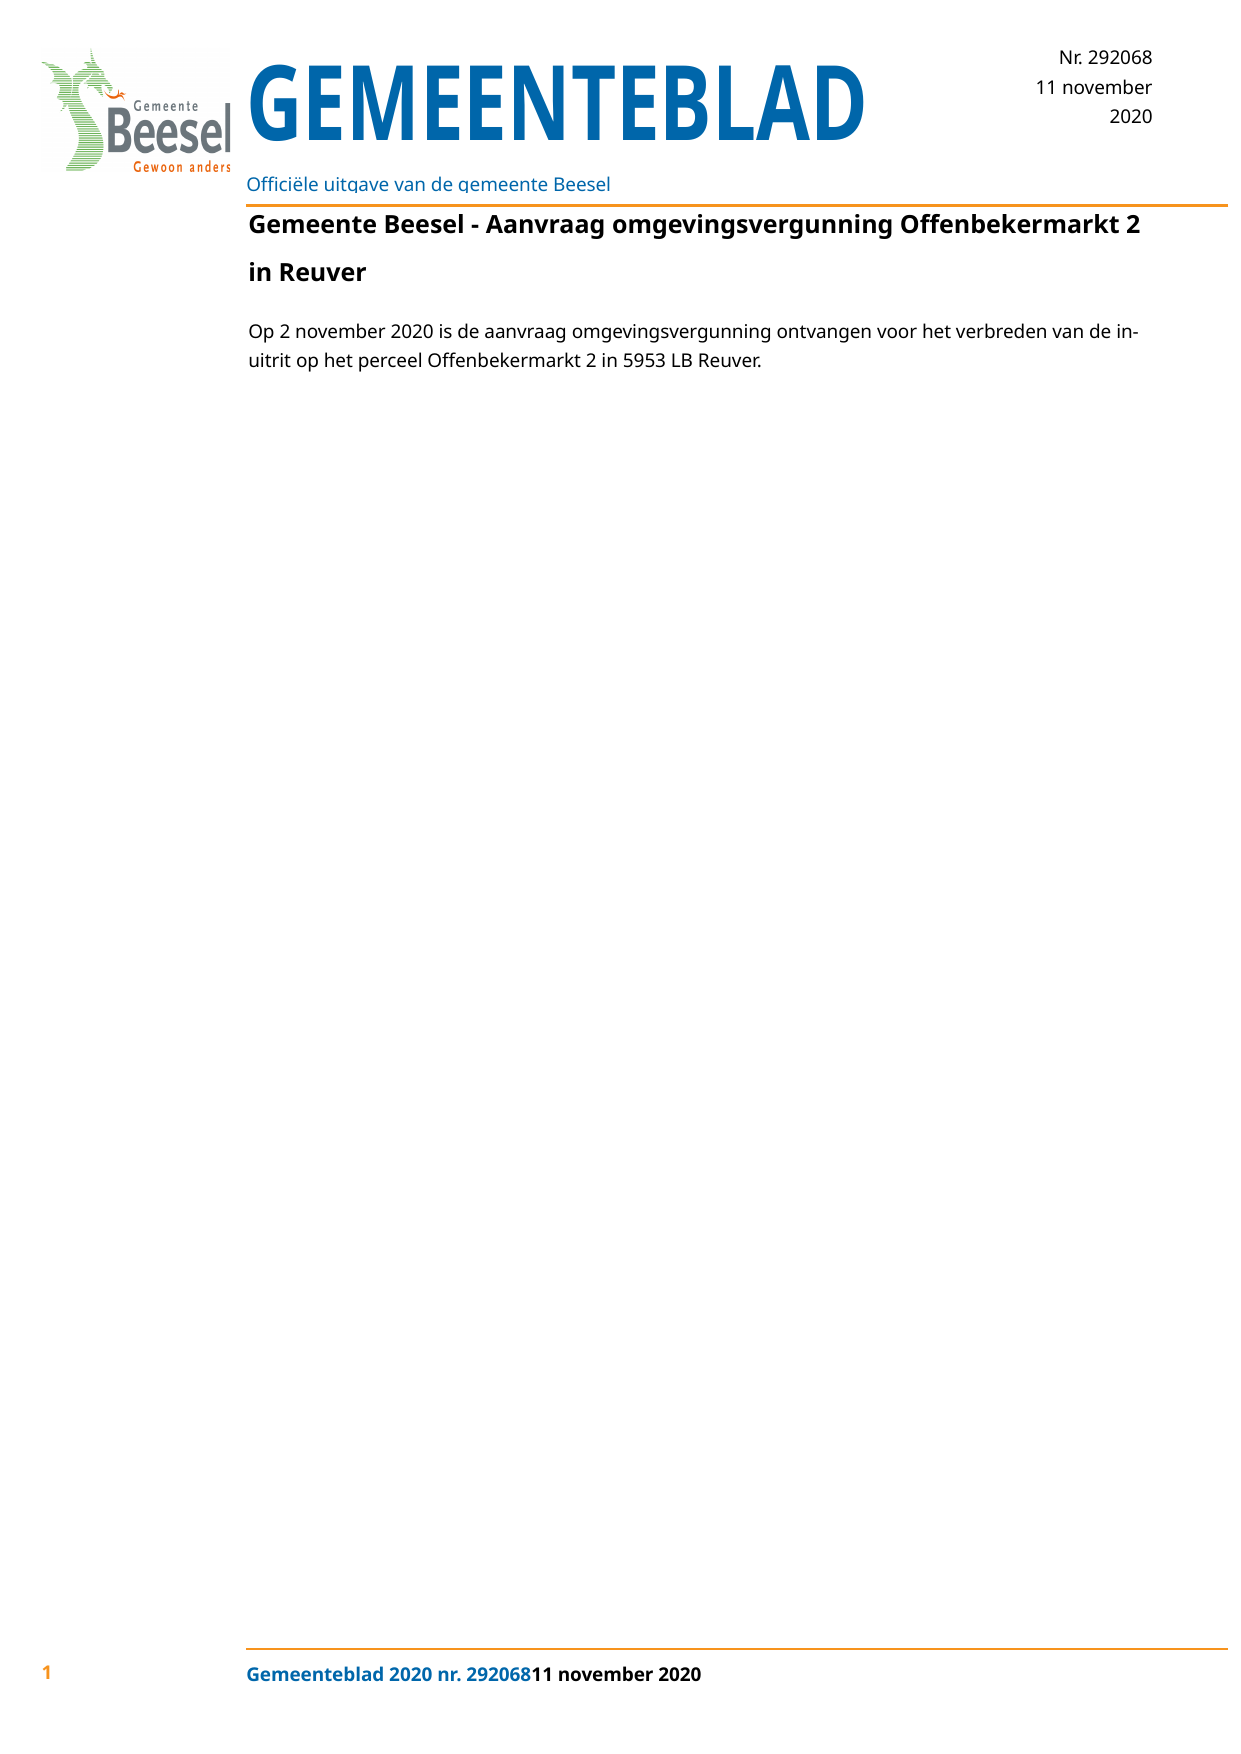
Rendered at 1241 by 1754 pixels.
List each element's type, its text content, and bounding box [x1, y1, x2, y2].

text Op 2 november 2020 is de aanvraag omgevingsvergunning ontvangen voor het verbreden van de in-uitrit op het perceel Offenbekermarkt 2 in 5953 LB Reuver. [248, 318, 1152, 373]
picture [41, 47, 231, 172]
text Gemeente Beesel - Aanvraag omgevingsvergunning Offenbekermarkt 2 in Reuver [248, 207, 1152, 288]
